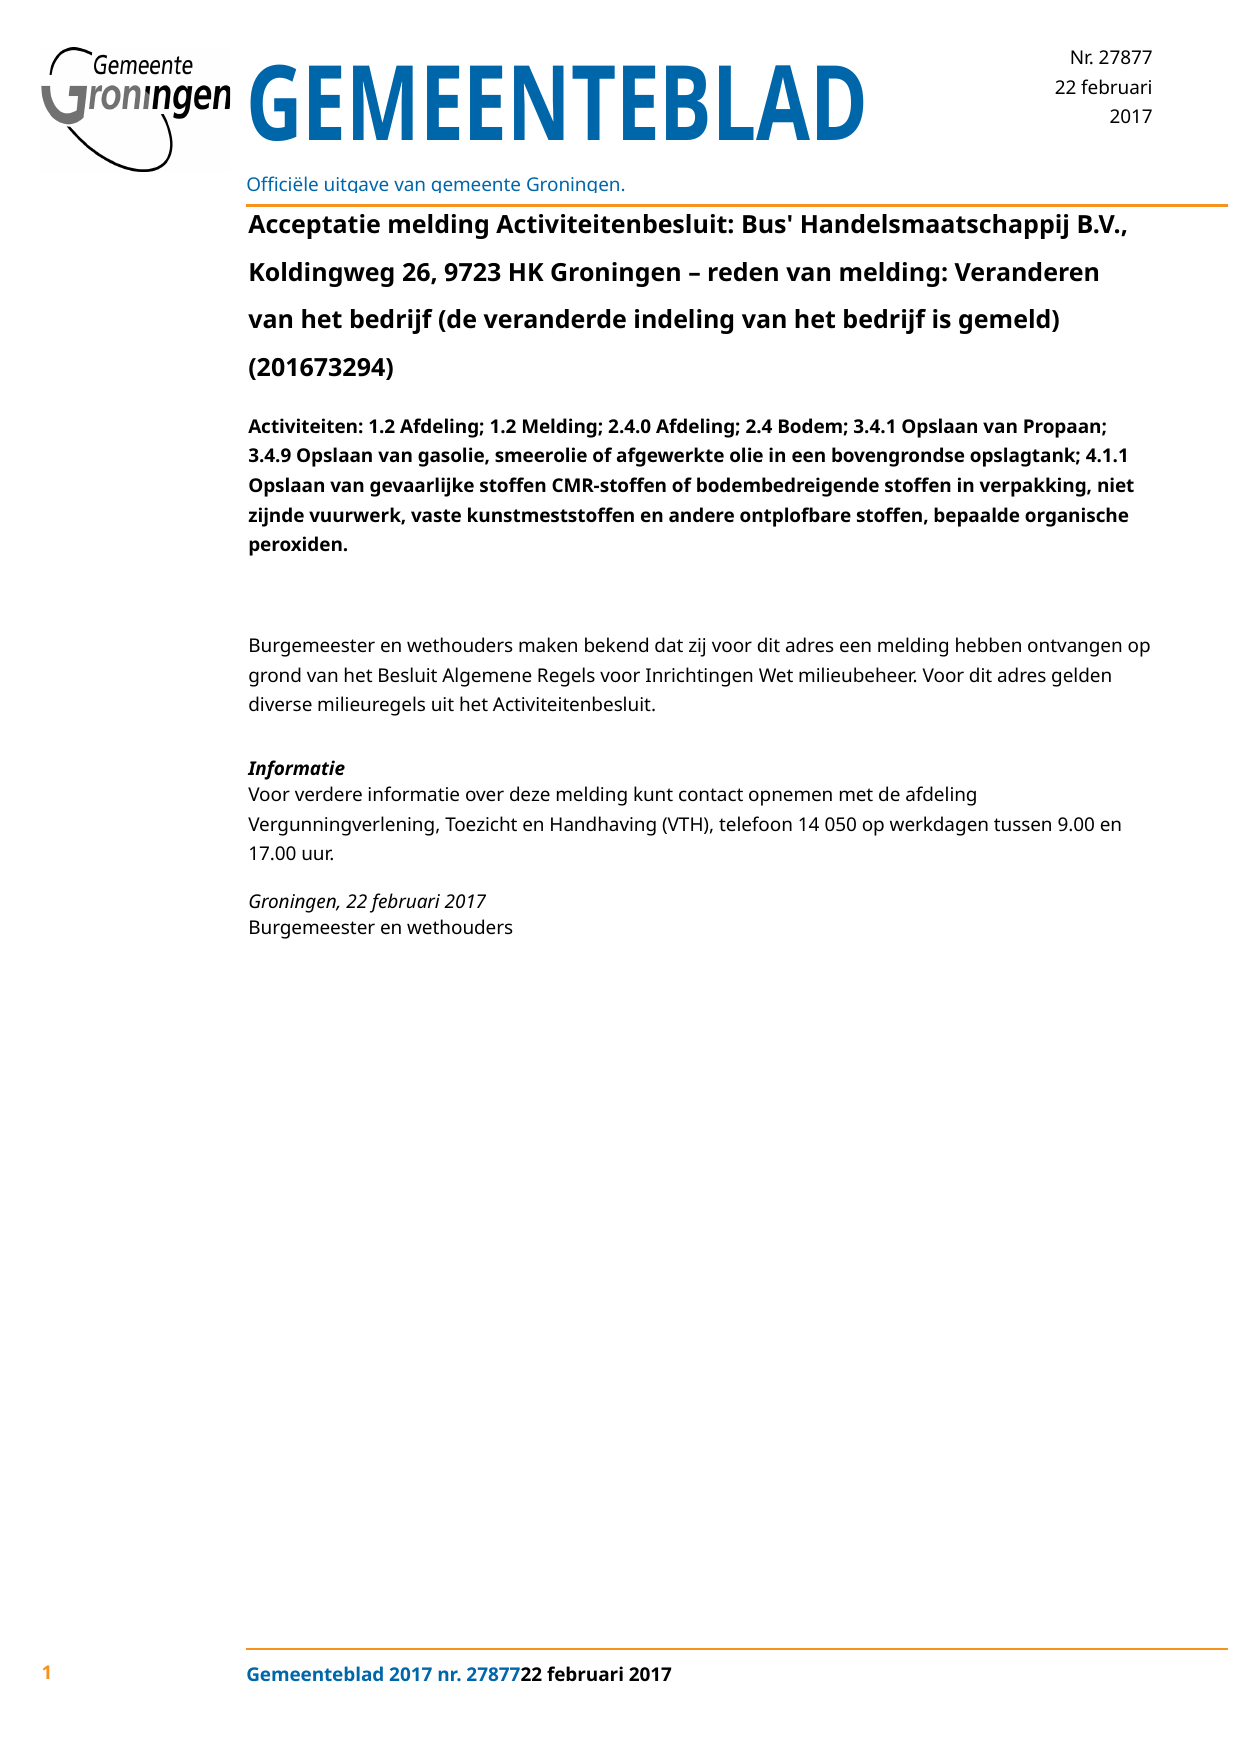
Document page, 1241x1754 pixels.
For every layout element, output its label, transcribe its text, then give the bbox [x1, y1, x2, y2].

text Voor verdere informatie over deze melding kunt contact opnemen met de afdeling Vergunningverlening, Toezicht en Handhaving (VTH), telefoon 14 050 op werkdagen tussen 9.00 en 17.00 uur. [248, 781, 1152, 866]
text Informatie [248, 755, 1152, 781]
text Acceptatie melding Activiteitenbesluit: Bus' Handelsmaatschappij B.V., Koldingweg 26, 9723 HK Groningen – reden van melding: Veranderen van het bedrijf (de veranderde indeling van het bedrijf is gemeld) (201673294) [248, 207, 1152, 384]
picture [41, 47, 231, 172]
text Activiteiten: 1.2 Afdeling; 1.2 Melding; 2.4.0 Afdeling; 2.4 Bodem; 3.4.1 Opslaan van Propaan; 3.4.9 Opslaan van gasolie, smeerolie of afgewerkte olie in een bovengrondse opslagtank; 4.1.1 Opslaan van gevaarlijke stoffen CMR-stoffen of bodembedreigende stoffen in verpakking, niet zijnde vuurwerk, vaste kunstmeststoffen en andere ontplofbare stoffen, bepaalde organische peroxiden. [248, 413, 1152, 557]
text Groningen, 22 februari 2017 [248, 888, 1152, 914]
text Burgemeester en wethouders [248, 914, 1152, 939]
text Burgemeester en wethouders maken bekend dat zij voor dit adres een melding hebben ontvangen op grond van het Besluit Algemene Regels voor Inrichtingen Wet milieubeheer. Voor dit adres gelden diverse milieuregels uit het Activiteitenbesluit. [248, 632, 1152, 717]
